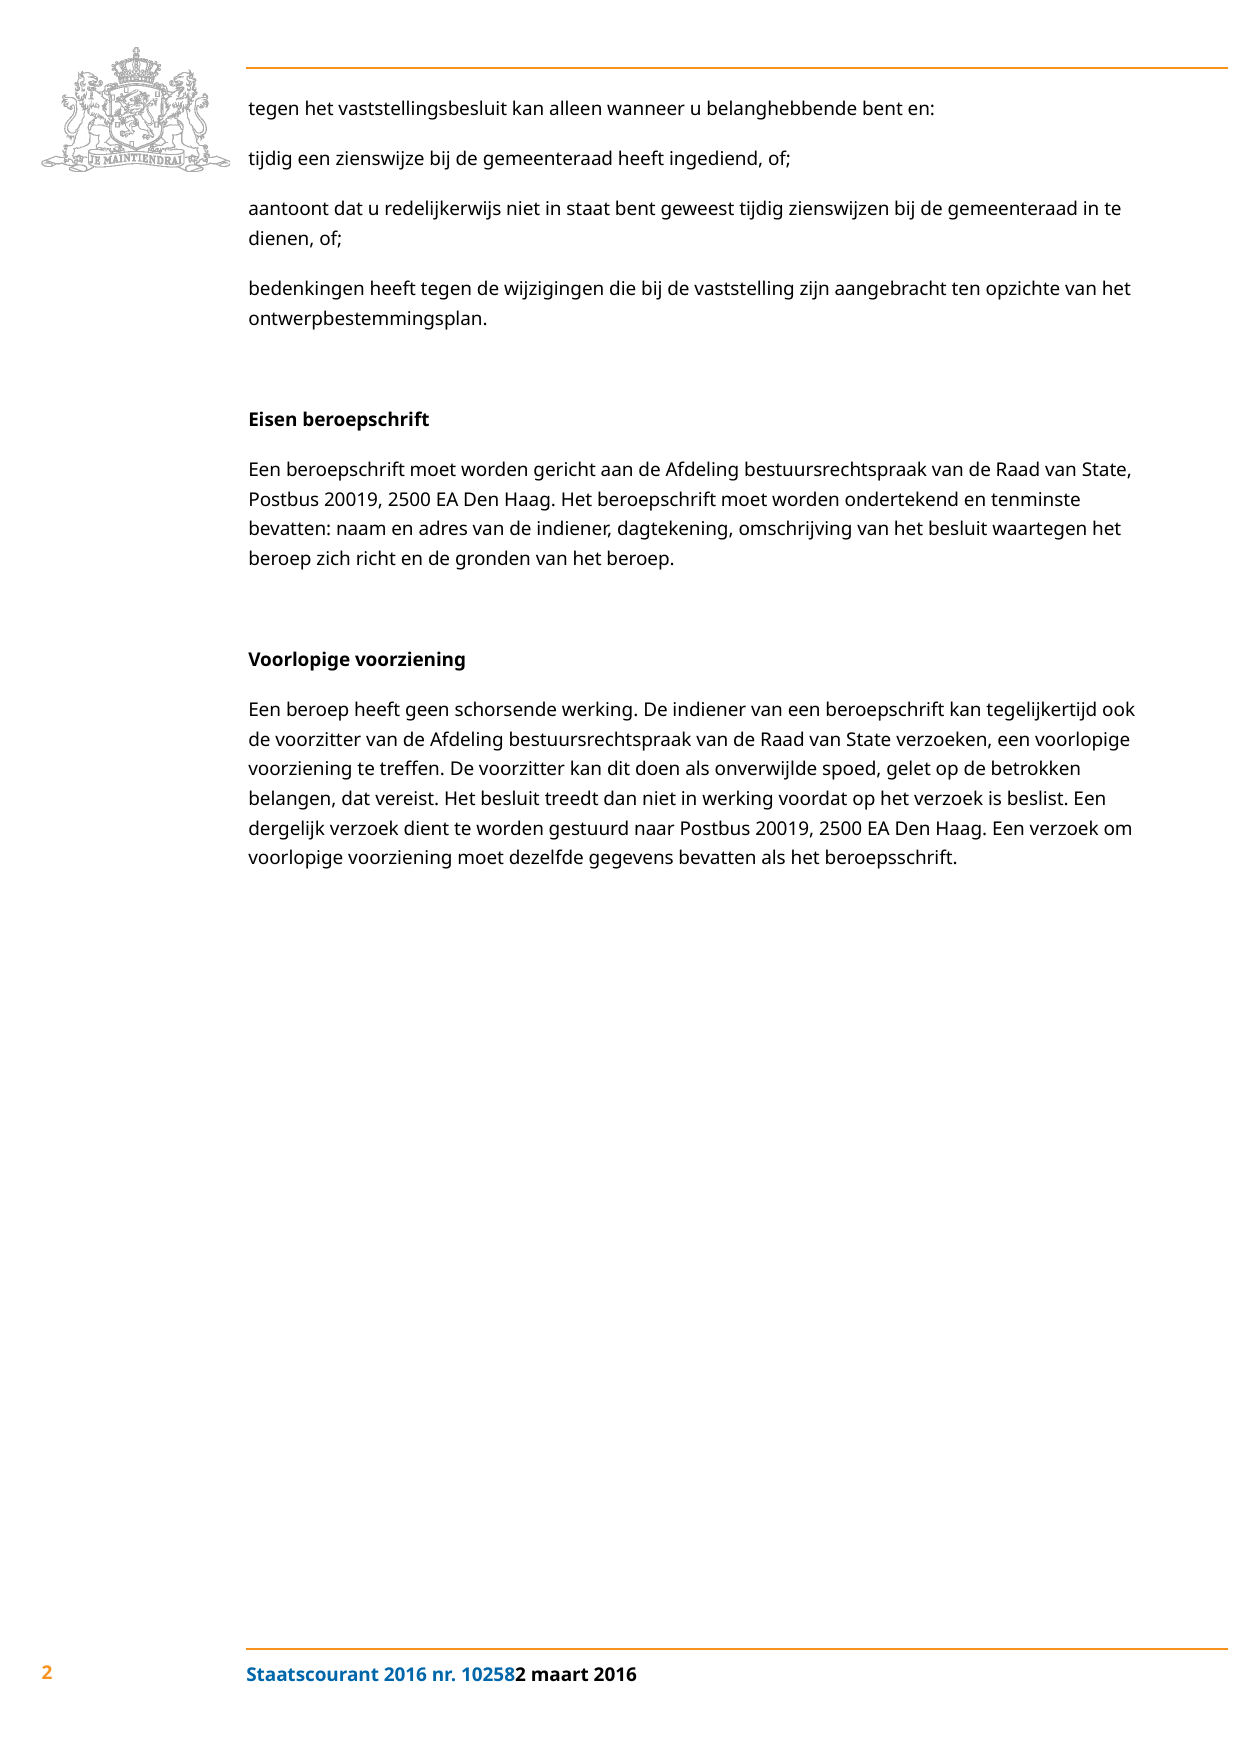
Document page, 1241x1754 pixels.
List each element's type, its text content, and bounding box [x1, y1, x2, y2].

text aantoont dat u redelijkerwijs niet in staat bent geweest tijdig zienswijzen bij de gemeenteraad in te dienen, of; [248, 196, 1152, 251]
text Een beroepschrift moet worden gericht aan de Afdeling bestuursrechtspraak van de Raad van State, Postbus 20019, 2500 EA Den Haag. Het beroepschrift moet worden ondertekend en tenminste bevatten: naam en adres van de indiener, dagtekening, omschrijving van het besluit waartegen het beroep zich richt en de gronden van het beroep. [248, 456, 1152, 571]
text Eisen beroepschrift [248, 406, 1152, 432]
picture [41, 47, 231, 172]
text Een beroep heeft geen schorsende werking. De indiener van een beroepschrift kan tegelijkertijd ook de voorzitter van de Afdeling bestuursrechtspraak van de Raad van State verzoeken, een voorlopige voorziening te treffen. De voorzitter kan dit doen als onverwijlde spoed, gelet op de betrokken belangen, dat vereist. Het besluit treedt dan niet in werking voordat op het verzoek is beslist. Een dergelijk verzoek dient te worden gestuurd naar Postbus 20019, 2500 EA Den Haag. Een verzoek om voorlopige voorziening moet dezelfde gegevens bevatten als het beroepsschrift. [248, 696, 1152, 870]
text tijdig een zienswijze bij de gemeenteraad heeft ingediend, of; [248, 145, 1152, 171]
text tegen het vaststellingsbesluit kan alleen wanneer u belanghebbende bent en: [248, 95, 1152, 121]
text bedenkingen heeft tegen de wijzigingen die bij de vaststelling zijn aangebracht ten opzichte van het ontwerpbestemmingsplan. [248, 276, 1152, 331]
text Voorlopige voorziening [248, 646, 1152, 672]
